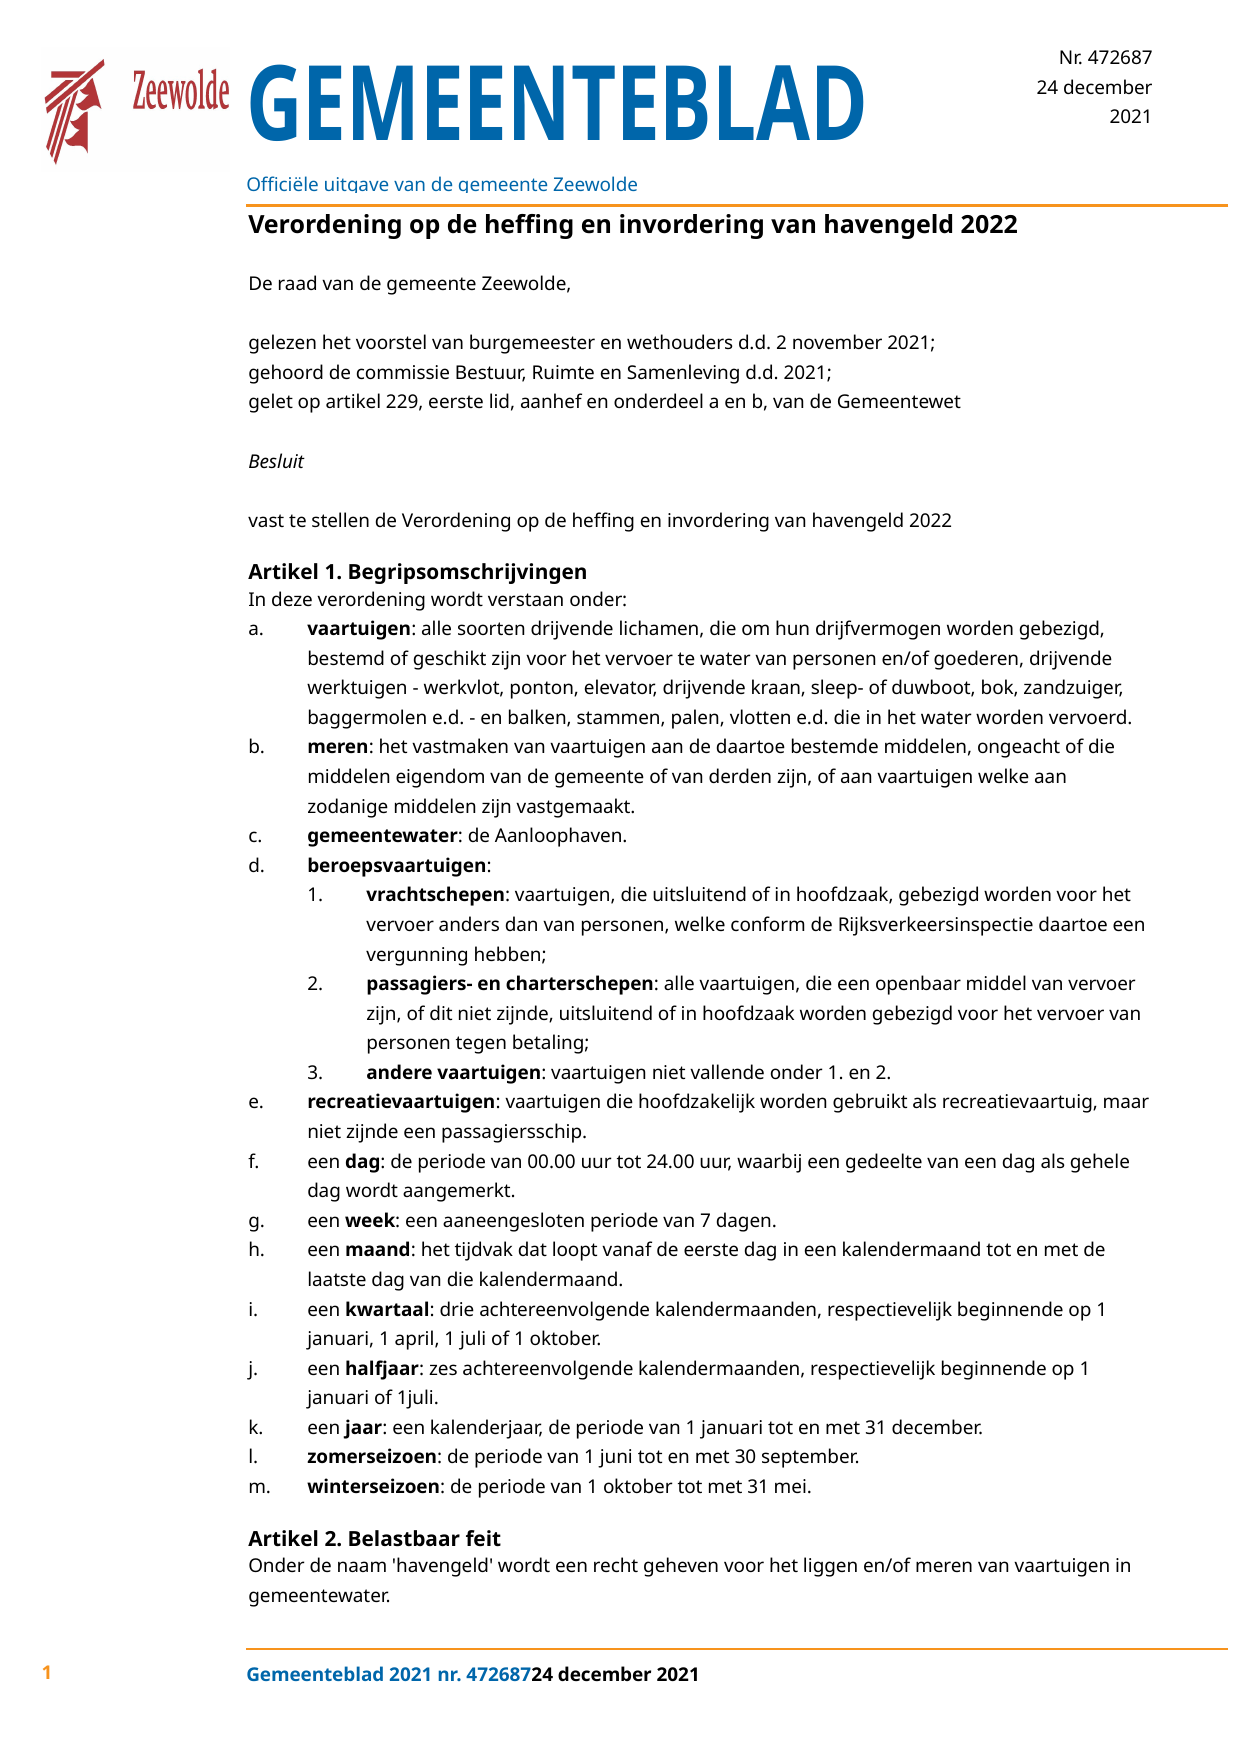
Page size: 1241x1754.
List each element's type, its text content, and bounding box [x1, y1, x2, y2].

list een jaar: een kalenderjaar, de periode van 1 januari tot en met 31 december. [248, 1414, 1152, 1440]
picture [41, 47, 231, 172]
list een kwartaal: drie achtereenvolgende kalendermaanden, respectievelijk beginnende op 1 januari, 1 april, 1 juli of 1 oktober. [248, 1296, 1152, 1351]
list gemeentewater: de Aanloophaven. [248, 822, 1152, 848]
text gehoord de commissie Bestuur, Ruimte en Samenleving d.d. 2021; [248, 359, 1152, 385]
list vrachtschepen: vaartuigen, die uitsluitend of in hoofdzaak, gebezigd worden voor het vervoer anders dan van personen, welke conform de Rijksverkeersinspectie daartoe een vergunning hebben; [307, 882, 1152, 967]
text Besluit [248, 448, 1152, 473]
list winterseizoen: de periode van 1 oktober tot met 31 mei. [248, 1473, 1152, 1499]
list beroepsvaartuigen: [248, 852, 1152, 878]
list andere vaartuigen: vaartuigen niet vallende onder 1. en 2. [307, 1059, 1152, 1085]
list recreatievaartuigen: vaartuigen die hoofdzakelijk worden gebruikt als recreatievaartuig, maar niet zijnde een passagiersschip. [248, 1089, 1152, 1144]
list een dag: de periode van 00.00 uur tot 24.00 uur, waarbij een gedeelte van een dag als gehele dag wordt aangemerkt. [248, 1148, 1152, 1203]
text gelet op artikel 229, eerste lid, aanhef en onderdeel a en b, van de Gemeentewet [248, 389, 1152, 414]
text De raad van de gemeente Zeewolde, [248, 270, 1152, 296]
list meren: het vastmaken van vaartuigen aan de daartoe bestemde middelen, ongeacht of die middelen eigendom van de gemeente of van derden zijn, of aan vaartuigen welke aan zodanige middelen zijn vastgemaakt. [248, 734, 1152, 819]
list een maand: het tijdvak dat loopt vanaf de eerste dag in een kalendermaand tot en met de laatste dag van die kalendermaand. [248, 1237, 1152, 1292]
list een halfjaar: zes achtereenvolgende kalendermaanden, respectievelijk beginnende op 1 januari of 1juli. [248, 1355, 1152, 1410]
list passagiers- en charterschepen: alle vaartuigen, die een openbaar middel van vervoer zijn, of dit niet zijnde, uitsluitend of in hoofdzaak worden gebezigd voor het vervoer van personen tegen betaling; [307, 970, 1152, 1055]
text vast te stellen de Verordening op de heffing en invordering van havengeld 2022 [248, 507, 1152, 533]
text Artikel 1. Begripsomschrijvingen [248, 557, 1152, 586]
text Onder de naam 'havengeld' wordt een recht geheven voor het liggen en/of meren van vaartuigen in gemeentewater. [248, 1552, 1152, 1607]
text Artikel 2. Belastbaar feit [248, 1524, 1152, 1552]
list zomerseizoen: de periode van 1 juni tot en met 30 september. [248, 1444, 1152, 1469]
text gelezen het voorstel van burgemeester en wethouders d.d. 2 november 2021; [248, 329, 1152, 355]
list vaartuigen: alle soorten drijvende lichamen, die om hun drijfvermogen worden gebezigd, bestemd of geschikt zijn voor het vervoer te water van personen en/of goederen, drijvende werktuigen - werkvlot, ponton, elevator, drijvende kraan, sleep- of duwboot, bok, zandzuiger, baggermolen e.d. - en balken, stammen, palen, vlotten e.d. die in het water worden vervoerd. [248, 615, 1152, 730]
text In deze verordening wordt verstaan onder: [248, 586, 1152, 612]
text Verordening op de heffing en invordering van havengeld 2022 [248, 207, 1152, 241]
list een week: een aaneengesloten periode van 7 dagen. [248, 1207, 1152, 1233]
